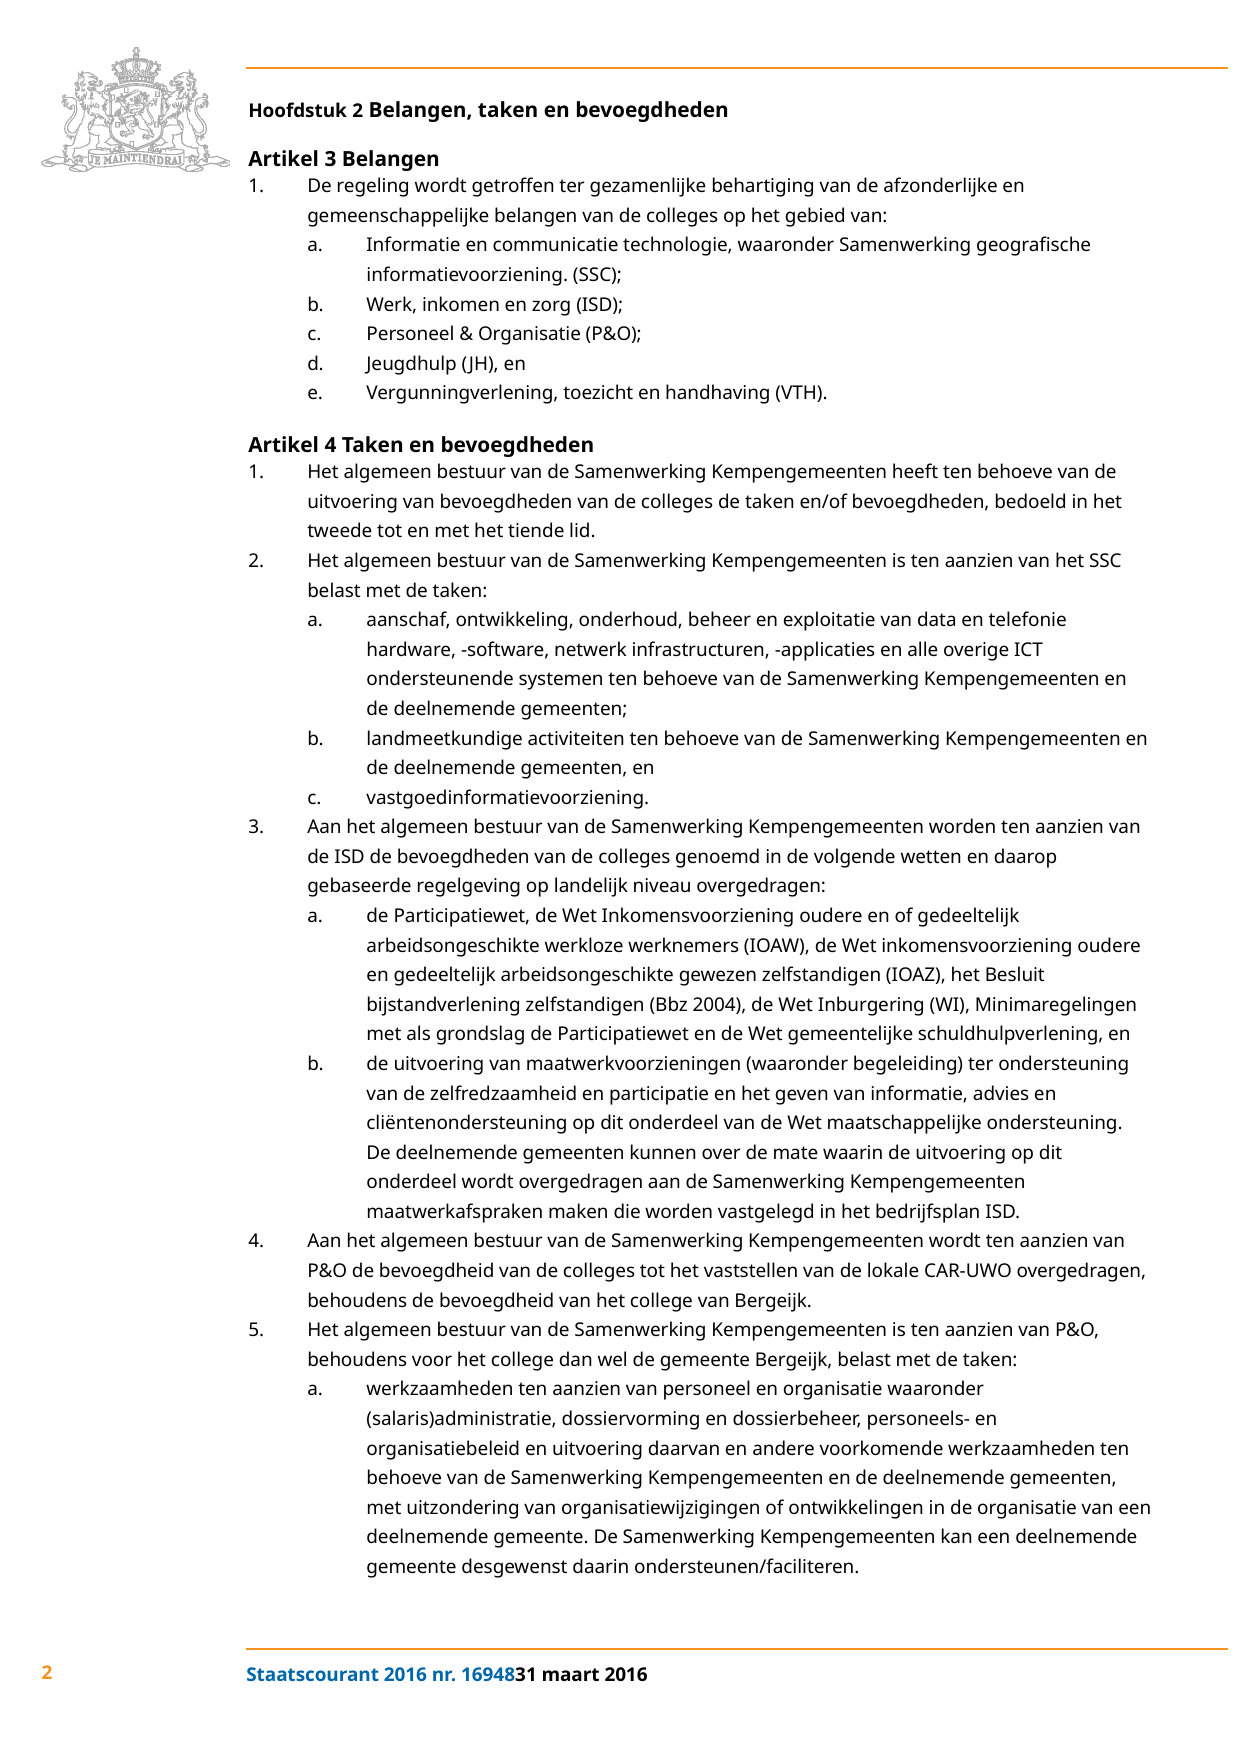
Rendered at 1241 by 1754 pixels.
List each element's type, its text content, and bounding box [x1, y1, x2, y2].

list Het algemeen bestuur van de Samenwerking Kempengemeenten heeft ten behoeve van de uitvoering van bevoegdheden van de colleges de taken en/of bevoegdheden, bedoeld in het tweede tot en met het tiende lid. [248, 458, 1152, 543]
list Informatie en communicatie technologie, waaronder Samenwerking geografische informatievoorziening. (SSC); [307, 232, 1152, 287]
text Artikel 4 Taken en bevoegdheden [248, 430, 1152, 458]
list de Participatiewet, de Wet Inkomensvoorziening oudere en of gedeeltelijk arbeidsongeschikte werkloze werknemers (IOAW), de Wet inkomensvoorziening oudere en gedeeltelijk arbeidsongeschikte gewezen zelfstandigen (IOAZ), het Besluit bijstandverlening zelfstandigen (Bbz 2004), de Wet Inburgering (WI), Minimaregelingen met als grondslag de Participatiewet en de Wet gemeentelijke schuldhulpverlening, en [307, 902, 1152, 1046]
list Werk, inkomen en zorg (ISD); [307, 291, 1152, 317]
list landmeetkundige activiteiten ten behoeve van de Samenwerking Kempengemeenten en de deelnemende gemeenten, en [307, 725, 1152, 780]
picture [41, 47, 231, 172]
list Aan het algemeen bestuur van de Samenwerking Kempengemeenten worden ten aanzien van de ISD de bevoegdheden van de colleges genoemd in de volgende wetten en daarop gebaseerde regelgeving op landelijk niveau overgedragen: [248, 813, 1152, 898]
list De regeling wordt getroffen ter gezamenlijke behartiging van de afzonderlijke en gemeenschappelijke belangen van de colleges op het gebied van: [248, 172, 1152, 228]
list Vergunningverlening, toezicht en handhaving (VTH). [307, 379, 1152, 405]
list vastgoedinformatievoorziening. [307, 784, 1152, 809]
list Personeel & Organisatie (P&O); [307, 320, 1152, 346]
list de uitvoering van maatwerkvoorzieningen (waaronder begeleiding) ter ondersteuning van de zelfredzaamheid en participatie en het geven van informatie, advies en cliëntenondersteuning op dit onderdeel van de Wet maatschappelijke ondersteuning. De deelnemende gemeenten kunnen over de mate waarin de uitvoering op dit onderdeel wordt overgedragen aan de Samenwerking Kempengemeenten maatwerkafspraken maken die worden vastgelegd in het bedrijfsplan ISD. [307, 1050, 1152, 1224]
text Artikel 3 Belangen [248, 144, 1152, 172]
list Het algemeen bestuur van de Samenwerking Kempengemeenten is ten aanzien van het SSC belast met de taken: [248, 547, 1152, 602]
list Het algemeen bestuur van de Samenwerking Kempengemeenten is ten aanzien van P&O, behoudens voor het college dan wel de gemeente Bergeijk, belast met de taken: [248, 1316, 1152, 1372]
list werkzaamheden ten aanzien van personeel en organisatie waaronder (salaris)administratie, dossiervorming en dossierbeheer, personeels- en organisatiebeleid en uitvoering daarvan en andere voorkomende werkzaamheden ten behoeve van de Samenwerking Kempengemeenten en de deelnemende gemeenten, met uitzondering van organisatiewijzigingen of ontwikkelingen in de organisatie van een deelnemende gemeente. De Samenwerking Kempengemeenten kan een deelnemende gemeente desgewenst daarin ondersteunen/faciliteren. [307, 1376, 1152, 1579]
list aanschaf, ontwikkeling, onderhoud, beheer en exploitatie van data en telefonie hardware, -software, netwerk infrastructuren, -applicaties en alle overige ICT ondersteunende systemen ten behoeve van de Samenwerking Kempengemeenten en de deelnemende gemeenten; [307, 606, 1152, 721]
list Jeugdhulp (JH), en [307, 350, 1152, 376]
text Hoofdstuk 2 Belangen, taken en bevoegdheden [248, 95, 1152, 123]
list Aan het algemeen bestuur van de Samenwerking Kempengemeenten wordt ten aanzien van P&O de bevoegdheid van de colleges tot het vaststellen van de lokale CAR-UWO overgedragen, behoudens de bevoegdheid van het college van Bergeijk. [248, 1228, 1152, 1312]
